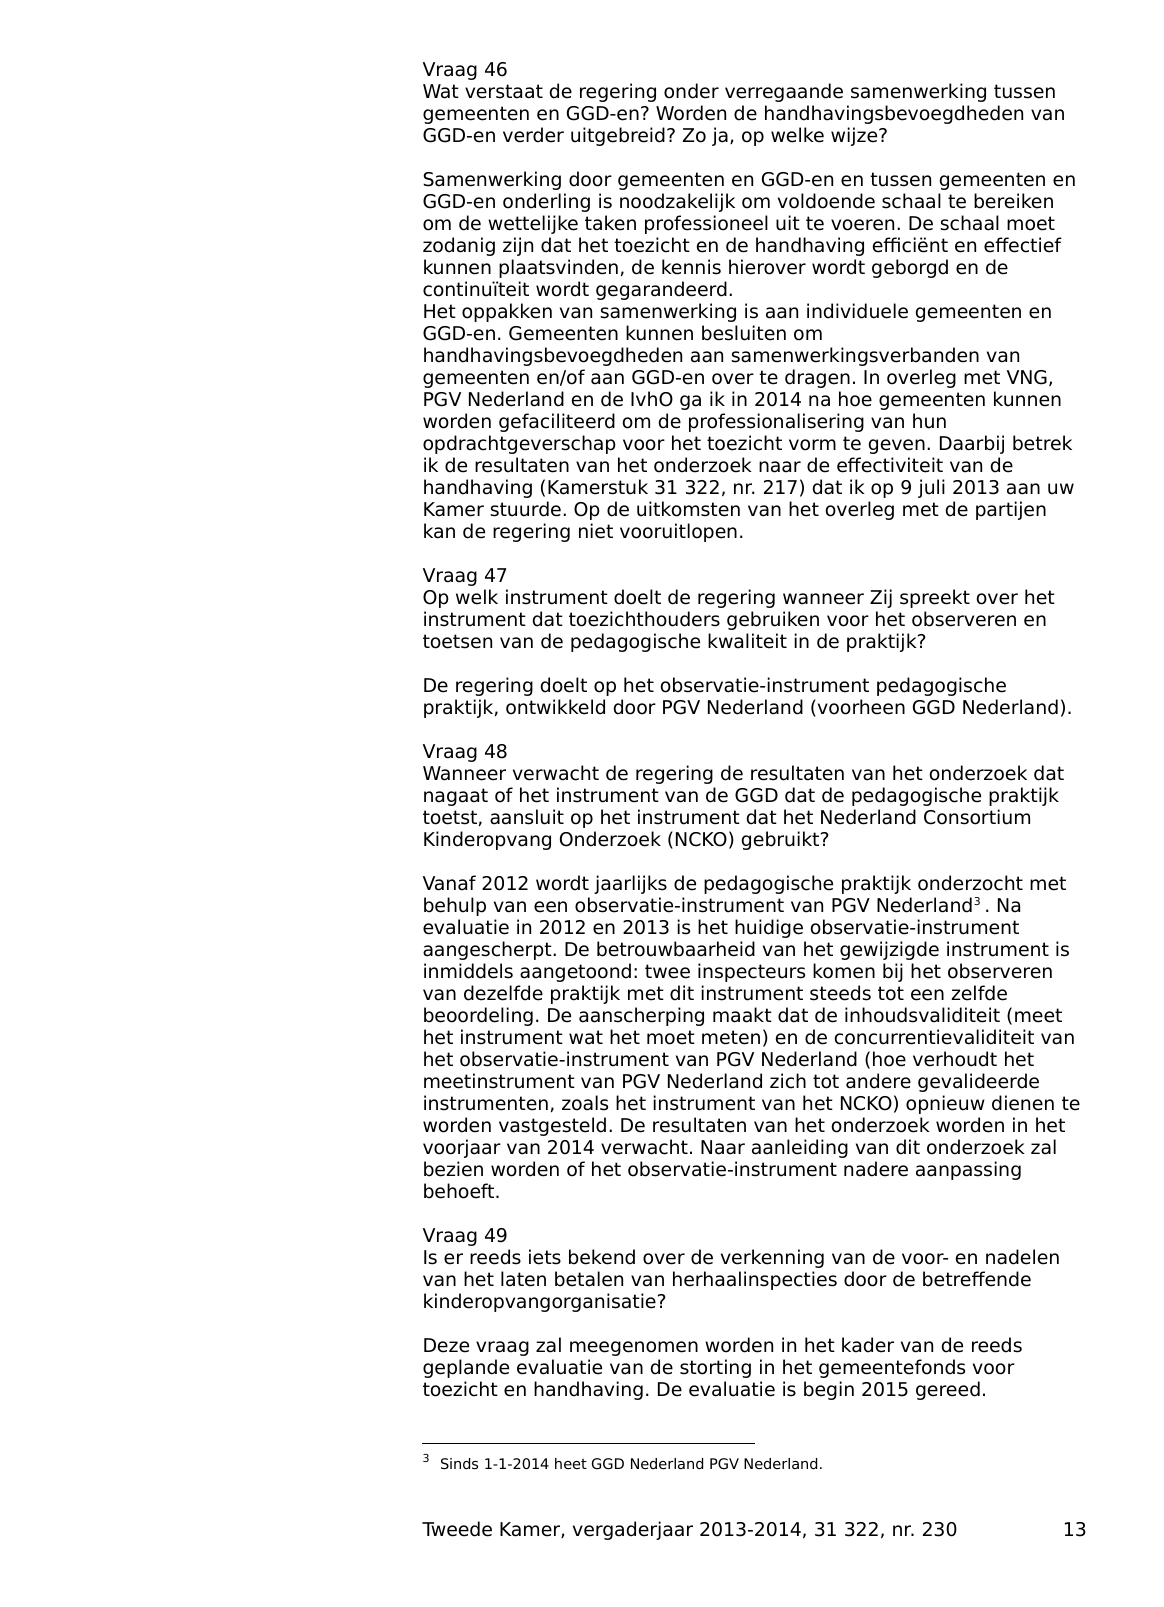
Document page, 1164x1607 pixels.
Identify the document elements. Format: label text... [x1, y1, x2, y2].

text Deze vraag zal meegenomen worden in het kader van de reeds geplande evaluatie van de storting in het gemeentefonds voor toezicht en handhaving. De evaluatie is begin 2015 gereed. [422, 1335, 1087, 1401]
text Vanaf 2012 wordt jaarlijks de pedagogische praktijk onderzocht met behulp van een observatie-instrument van PGV Nederland. Na evaluatie in 2012 en 2013 is het huidige observatie-instrument aangescherpt. De betrouwbaarheid van het gewijzigde instrument is inmiddels aangetoond: twee inspecteurs komen bij het observeren van dezelfde praktijk met dit instrument steeds tot een zelfde beoordeling. De aanscherping maakt dat de inhoudsvaliditeit (meet het instrument wat het moet meten) en de concurrentievaliditeit van het observatie-instrument van PGV Nederland (hoe verhoudt het meetinstrument van PGV Nederland zich tot andere gevalideerde instrumenten, zoals het instrument van het NCKO) opnieuw dienen te worden vastgesteld. De resultaten van het onderzoek worden in het voorjaar van 2014 verwacht. Naar aanleiding van dit onderzoek zal bezien worden of het observatie-instrument nadere aanpassing behoeft. [422, 873, 1087, 1203]
text De regering doelt op het observatie-instrument pedagogische praktijk, ontwikkeld door PGV Nederland (voorheen GGD Nederland). [422, 675, 1087, 719]
text Op welk instrument doelt de regering wanneer Zij spreekt over het instrument dat toezichthouders gebruiken voor het observeren en toetsen van de pedagogische kwaliteit in de praktijk? [422, 587, 1087, 653]
text Het oppakken van samenwerking is aan individuele gemeenten en GGD-en. Gemeenten kunnen besluiten om handhavingsbevoegdheden aan samenwerkingsverbanden van gemeenten en/of aan GGD-en over te dragen. In overleg met VNG, PGV Nederland en de IvhO ga ik in 2014 na hoe gemeenten kunnen worden gefaciliteerd om de professionalisering van hun opdrachtgeverschap voor het toezicht vorm te geven. Daarbij betrek ik de resultaten van het onderzoek naar de effectiviteit van de handhaving (Kamerstuk 31 322, nr. 217) dat ik op 9 juli 2013 aan uw Kamer stuurde. Op de uitkomsten van het overleg met de partijen kan de regering niet vooruitlopen. [422, 301, 1087, 543]
text Wat verstaat de regering onder verregaande samenwerking tussen gemeenten en GGD-en? Worden de handhavingsbevoegdheden van GGD-en verder uitgebreid? Zo ja, op welke wijze? [422, 81, 1087, 147]
text Vraag 47 [422, 565, 1087, 587]
text Is er reeds iets bekend over de verkenning van de voor- en nadelen van het laten betalen van herhaalinspecties door de betreffende kinderopvangorganisatie? [422, 1247, 1087, 1313]
text Vraag 46 [422, 59, 1087, 81]
text Sinds 1-1-2014 heet GGD Nederland PGV Nederland. [422, 1452, 1087, 1474]
text Samenwerking door gemeenten en GGD-en en tussen gemeenten en GGD-en onderling is noodzakelijk om voldoende schaal te bereiken om de wettelijke taken professioneel uit te voeren. De schaal moet zodanig zijn dat het toezicht en de handhaving efficiënt en effectief kunnen plaatsvinden, de kennis hierover wordt geborgd en de continuïteit wordt gegarandeerd. [422, 169, 1087, 301]
text Vraag 48 [422, 741, 1087, 763]
text Vraag 49 [422, 1225, 1087, 1247]
text Wanneer verwacht de regering de resultaten van het onderzoek dat nagaat of het instrument van de GGD dat de pedagogische praktijk toetst, aansluit op het instrument dat het Nederland Consortium Kinderopvang Onderzoek (NCKO) gebruikt? [422, 763, 1087, 851]
